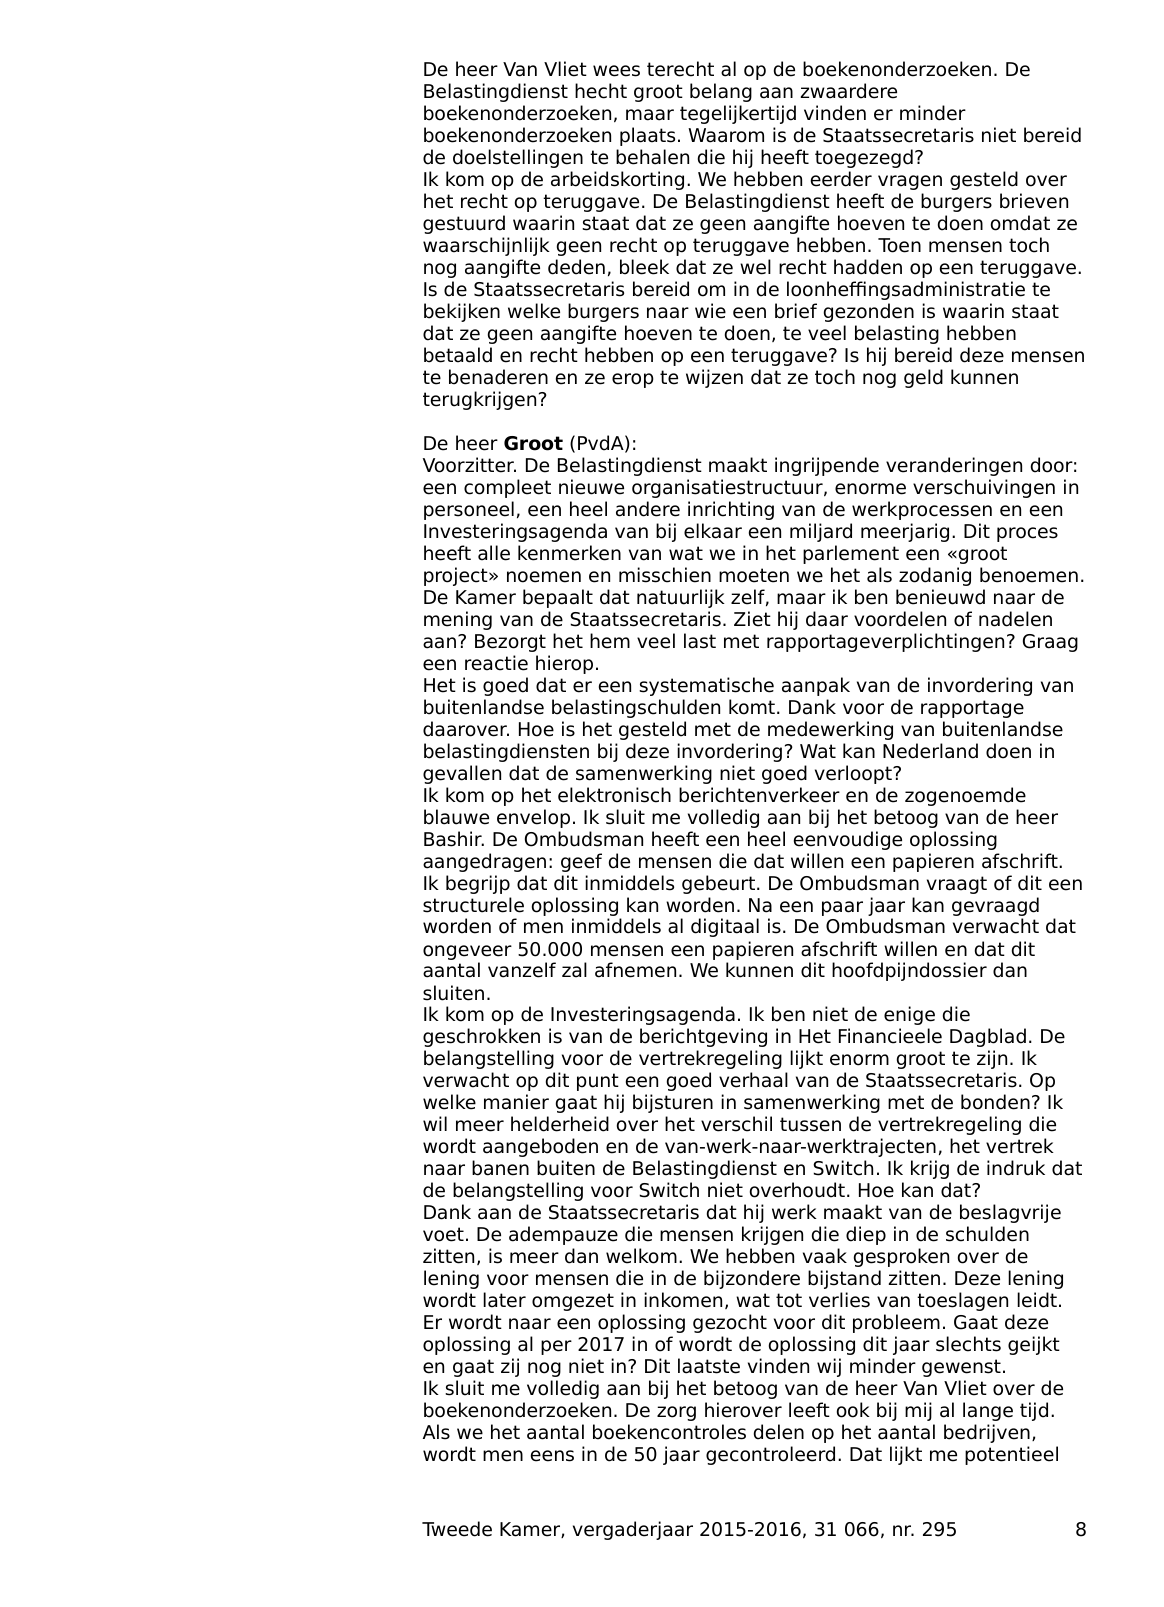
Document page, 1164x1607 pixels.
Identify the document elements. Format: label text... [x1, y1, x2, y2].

text Ik kom op het elektronisch berichtenverkeer en de zogenoemde blauwe envelop. Ik sluit me volledig aan bij het betoog van de heer Bashir. De Ombudsman heeft een heel eenvoudige oplossing aangedragen: geef de mensen die dat willen een papieren afschrift. Ik begrijp dat dit inmiddels gebeurt. De Ombudsman vraagt of dit een structurele oplossing kan worden. Na een paar jaar kan gevraagd worden of men inmiddels al digitaal is. De Ombudsman verwacht dat ongeveer 50.000 mensen een papieren afschrift willen en dat dit aantal vanzelf zal afnemen. We kunnen dit hoofdpijndossier dan sluiten. [422, 784, 1087, 1004]
text De heer Groot (PvdA): [422, 433, 1087, 455]
text Ik sluit me volledig aan bij het betoog van de heer Van Vliet over de boekenonderzoeken. De zorg hierover leeft ook bij mij al lange tijd. Als we het aantal boekencontroles delen op het aantal bedrijven, wordt men eens in de 50 jaar gecontroleerd. Dat lijkt me potentieel [422, 1378, 1087, 1466]
text Dank aan de Staatssecretaris dat hij werk maakt van de beslagvrije voet. De adempauze die mensen krijgen die diep in de schulden zitten, is meer dan welkom. We hebben vaak gesproken over de lening voor mensen die in de bijzondere bijstand zitten. Deze lening wordt later omgezet in inkomen, wat tot verlies van toeslagen leidt. Er wordt naar een oplossing gezocht voor dit probleem. Gaat deze oplossing al per 2017 in of wordt de oplossing dit jaar slechts geijkt en gaat zij nog niet in? Dit laatste vinden wij minder gewenst. [422, 1202, 1087, 1378]
text Ik kom op de Investeringsagenda. Ik ben niet de enige die geschrokken is van de berichtgeving in Het Financieele Dagblad. De belangstelling voor de vertrekregeling lijkt enorm groot te zijn. Ik verwacht op dit punt een goed verhaal van de Staatssecretaris. Op welke manier gaat hij bijsturen in samenwerking met de bonden? Ik wil meer helderheid over het verschil tussen de vertrekregeling die wordt aangeboden en de van-werk-naar-werktrajecten, het vertrek naar banen buiten de Belastingdienst en Switch. Ik krijg de indruk dat de belangstelling voor Switch niet overhoudt. Hoe kan dat? [422, 1004, 1087, 1202]
text Ik kom op de arbeidskorting. We hebben eerder vragen gesteld over het recht op teruggave. De Belastingdienst heeft de burgers brieven gestuurd waarin staat dat ze geen aangifte hoeven te doen omdat ze waarschijnlijk geen recht op teruggave hebben. Toen mensen toch nog aangifte deden, bleek dat ze wel recht hadden op een teruggave. Is de Staatssecretaris bereid om in de loonheffingsadministratie te bekijken welke burgers naar wie een brief gezonden is waarin staat dat ze geen aangifte hoeven te doen, te veel belasting hebben betaald en recht hebben op een teruggave? Is hij bereid deze mensen te benaderen en ze erop te wijzen dat ze toch nog geld kunnen terugkrijgen? [422, 169, 1087, 411]
text Voorzitter. De Belastingdienst maakt ingrijpende veranderingen door: een compleet nieuwe organisatiestructuur, enorme verschuivingen in personeel, een heel andere inrichting van de werkprocessen en een Investeringsagenda van bij elkaar een miljard meerjarig. Dit proces heeft alle kenmerken van wat we in het parlement een «groot project» noemen en misschien moeten we het als zodanig benoemen. De Kamer bepaalt dat natuurlijk zelf, maar ik ben benieuwd naar de mening van de Staatssecretaris. Ziet hij daar voordelen of nadelen aan? Bezorgt het hem veel last met rapportageverplichtingen? Graag een reactie hierop. [422, 455, 1087, 675]
text De heer Van Vliet wees terecht al op de boekenonderzoeken. De Belastingdienst hecht groot belang aan zwaardere boekenonderzoeken, maar tegelijkertijd vinden er minder boekenonderzoeken plaats. Waarom is de Staatssecretaris niet bereid de doelstellingen te behalen die hij heeft toegezegd? [422, 59, 1087, 169]
text Het is goed dat er een systematische aanpak van de invordering van buitenlandse belastingschulden komt. Dank voor de rapportage daarover. Hoe is het gesteld met de medewerking van buitenlandse belastingdiensten bij deze invordering? Wat kan Nederland doen in gevallen dat de samenwerking niet goed verloopt? [422, 675, 1087, 784]
